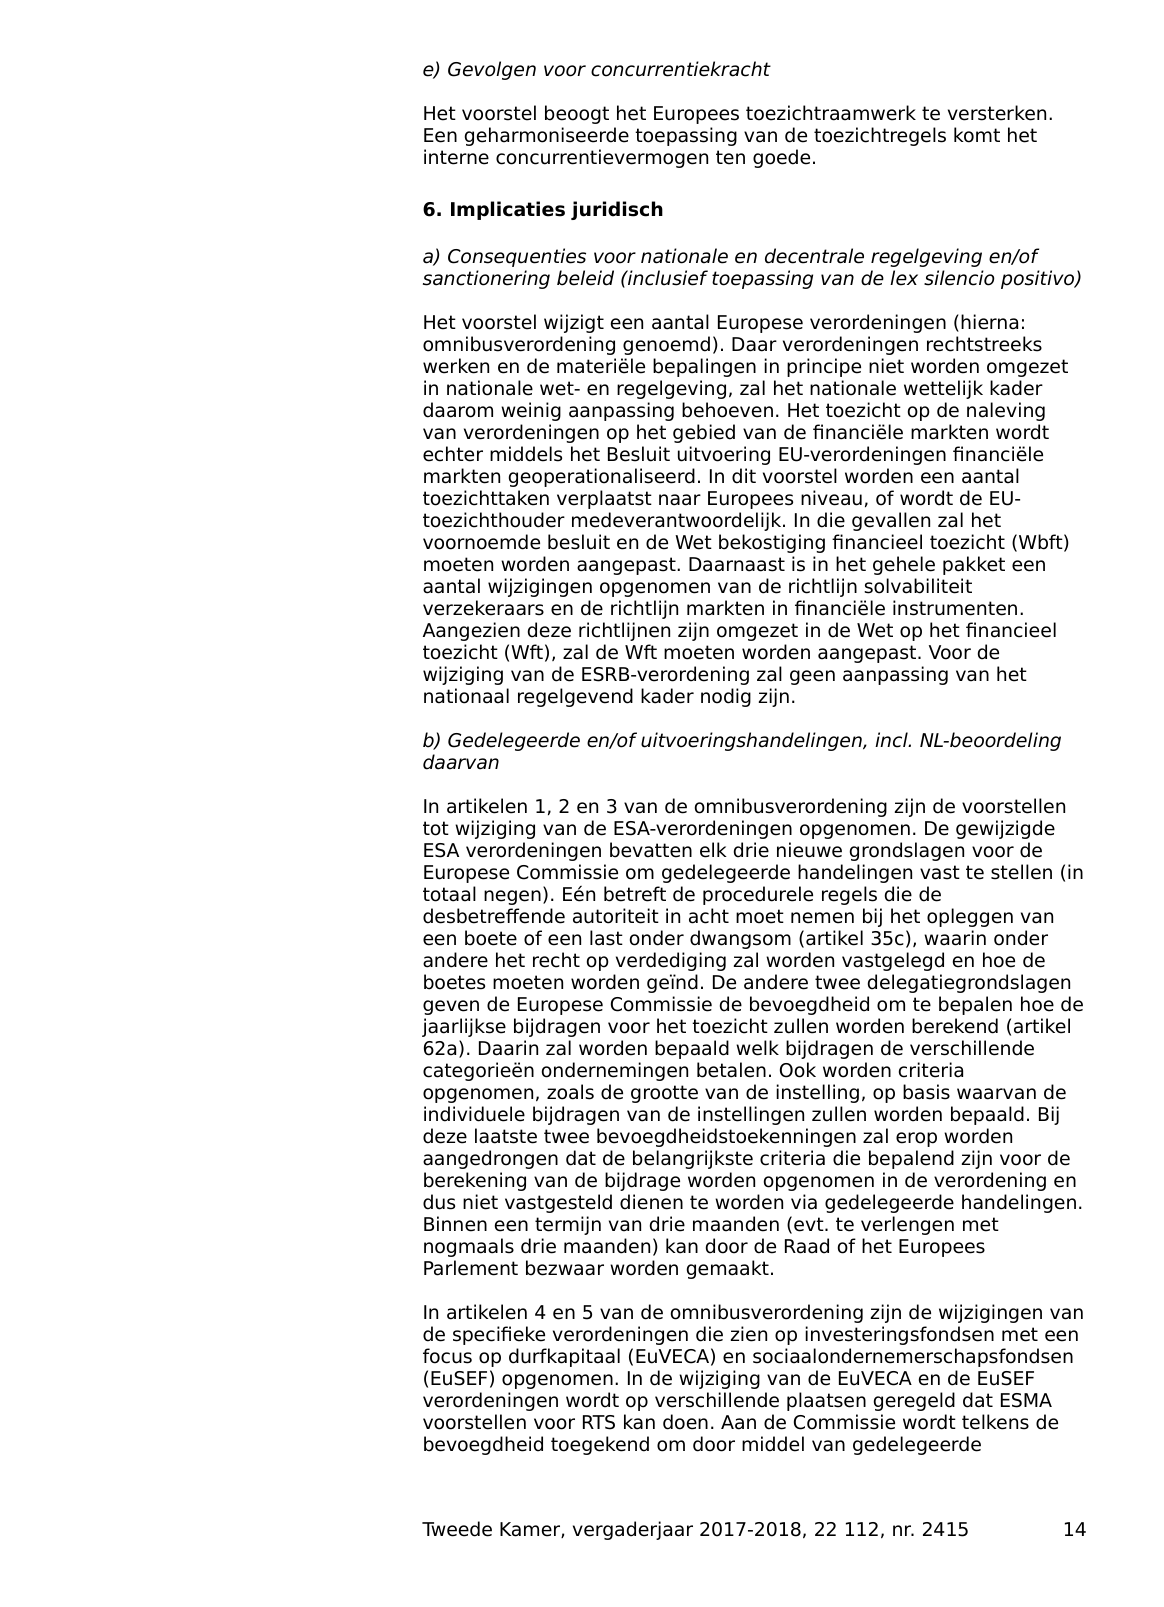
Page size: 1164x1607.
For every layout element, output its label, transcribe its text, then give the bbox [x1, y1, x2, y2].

subtitle b) Gedelegeerde en/of uitvoeringshandelingen, incl. NL-beoordeling daarvan [422, 730, 1087, 774]
text Het voorstel wijzigt een aantal Europese verordeningen (hierna: omnibusverordening genoemd). Daar verordeningen rechtstreeks werken en de materiële bepalingen in principe niet worden omgezet in nationale wet- en regelgeving, zal het nationale wettelijk kader daarom weinig aanpassing behoeven. Het toezicht op de naleving van verordeningen op het gebied van de financiële markten wordt echter middels het Besluit uitvoering EU-verordeningen financiële markten geoperationaliseerd. In dit voorstel worden een aantal toezichttaken verplaatst naar Europees niveau, of wordt de EU-toezichthouder medeverantwoordelijk. In die gevallen zal het voornoemde besluit en de Wet bekostiging financieel toezicht (Wbft) moeten worden aangepast. Daarnaast is in het gehele pakket een aantal wijzigingen opgenomen van de richtlijn solvabiliteit verzekeraars en de richtlijn markten in financiële instrumenten. Aangezien deze richtlijnen zijn omgezet in de Wet op het financieel toezicht (Wft), zal de Wft moeten worden aangepast. Voor de wijziging van de ESRB-verordening zal geen aanpassing van het nationaal regelgevend kader nodig zijn. [422, 312, 1087, 708]
text In artikelen 1, 2 en 3 van de omnibusverordening zijn de voorstellen tot wijziging van de ESA-verordeningen opgenomen. De gewijzigde ESA verordeningen bevatten elk drie nieuwe grondslagen voor de Europese Commissie om gedelegeerde handelingen vast te stellen (in totaal negen). Eén betreft de procedurele regels die de desbetreffende autoriteit in acht moet nemen bij het opleggen van een boete of een last onder dwangsom (artikel 35c), waarin onder andere het recht op verdediging zal worden vastgelegd en hoe de boetes moeten worden geïnd. De andere twee delegatiegrondslagen geven de Europese Commissie de bevoegdheid om te bepalen hoe de jaarlijkse bijdragen voor het toezicht zullen worden berekend (artikel 62a). Daarin zal worden bepaald welk bijdragen de verschillende categorieën ondernemingen betalen. Ook worden criteria opgenomen, zoals de grootte van de instelling, op basis waarvan de individuele bijdragen van de instellingen zullen worden bepaald. Bij deze laatste twee bevoegdheidstoekenningen zal erop worden aangedrongen dat de belangrijkste criteria die bepalend zijn voor de berekening van de bijdrage worden opgenomen in de verordening en dus niet vastgesteld dienen te worden via gedelegeerde handelingen. Binnen een termijn van drie maanden (evt. te verlengen met nogmaals drie maanden) kan door de Raad of het Europees Parlement bezwaar worden gemaakt. [422, 796, 1087, 1280]
subtitle a) Consequenties voor nationale en decentrale regelgeving en/of sanctionering beleid (inclusief toepassing van de lex silencio positivo) [422, 246, 1087, 290]
text Het voorstel beoogt het Europees toezichtraamwerk te versterken. Een geharmoniseerde toepassing van de toezichtregels komt het interne concurrentievermogen ten goede. [422, 103, 1087, 169]
text In artikelen 4 en 5 van de omnibusverordening zijn de wijzigingen van de specifieke verordeningen die zien op investeringsfondsen met een focus op durfkapitaal (EuVECA) en sociaalondernemerschapsfondsen (EuSEF) opgenomen. In de wijziging van de EuVECA en de EuSEF verordeningen wordt op verschillende plaatsen geregeld dat ESMA voorstellen voor RTS kan doen. Aan de Commissie wordt telkens de bevoegdheid toegekend om door middel van gedelegeerde [422, 1302, 1087, 1456]
subtitle e) Gevolgen voor concurrentiekracht [422, 59, 1087, 81]
subtitle 6. Implicaties juridisch [422, 199, 1087, 221]
